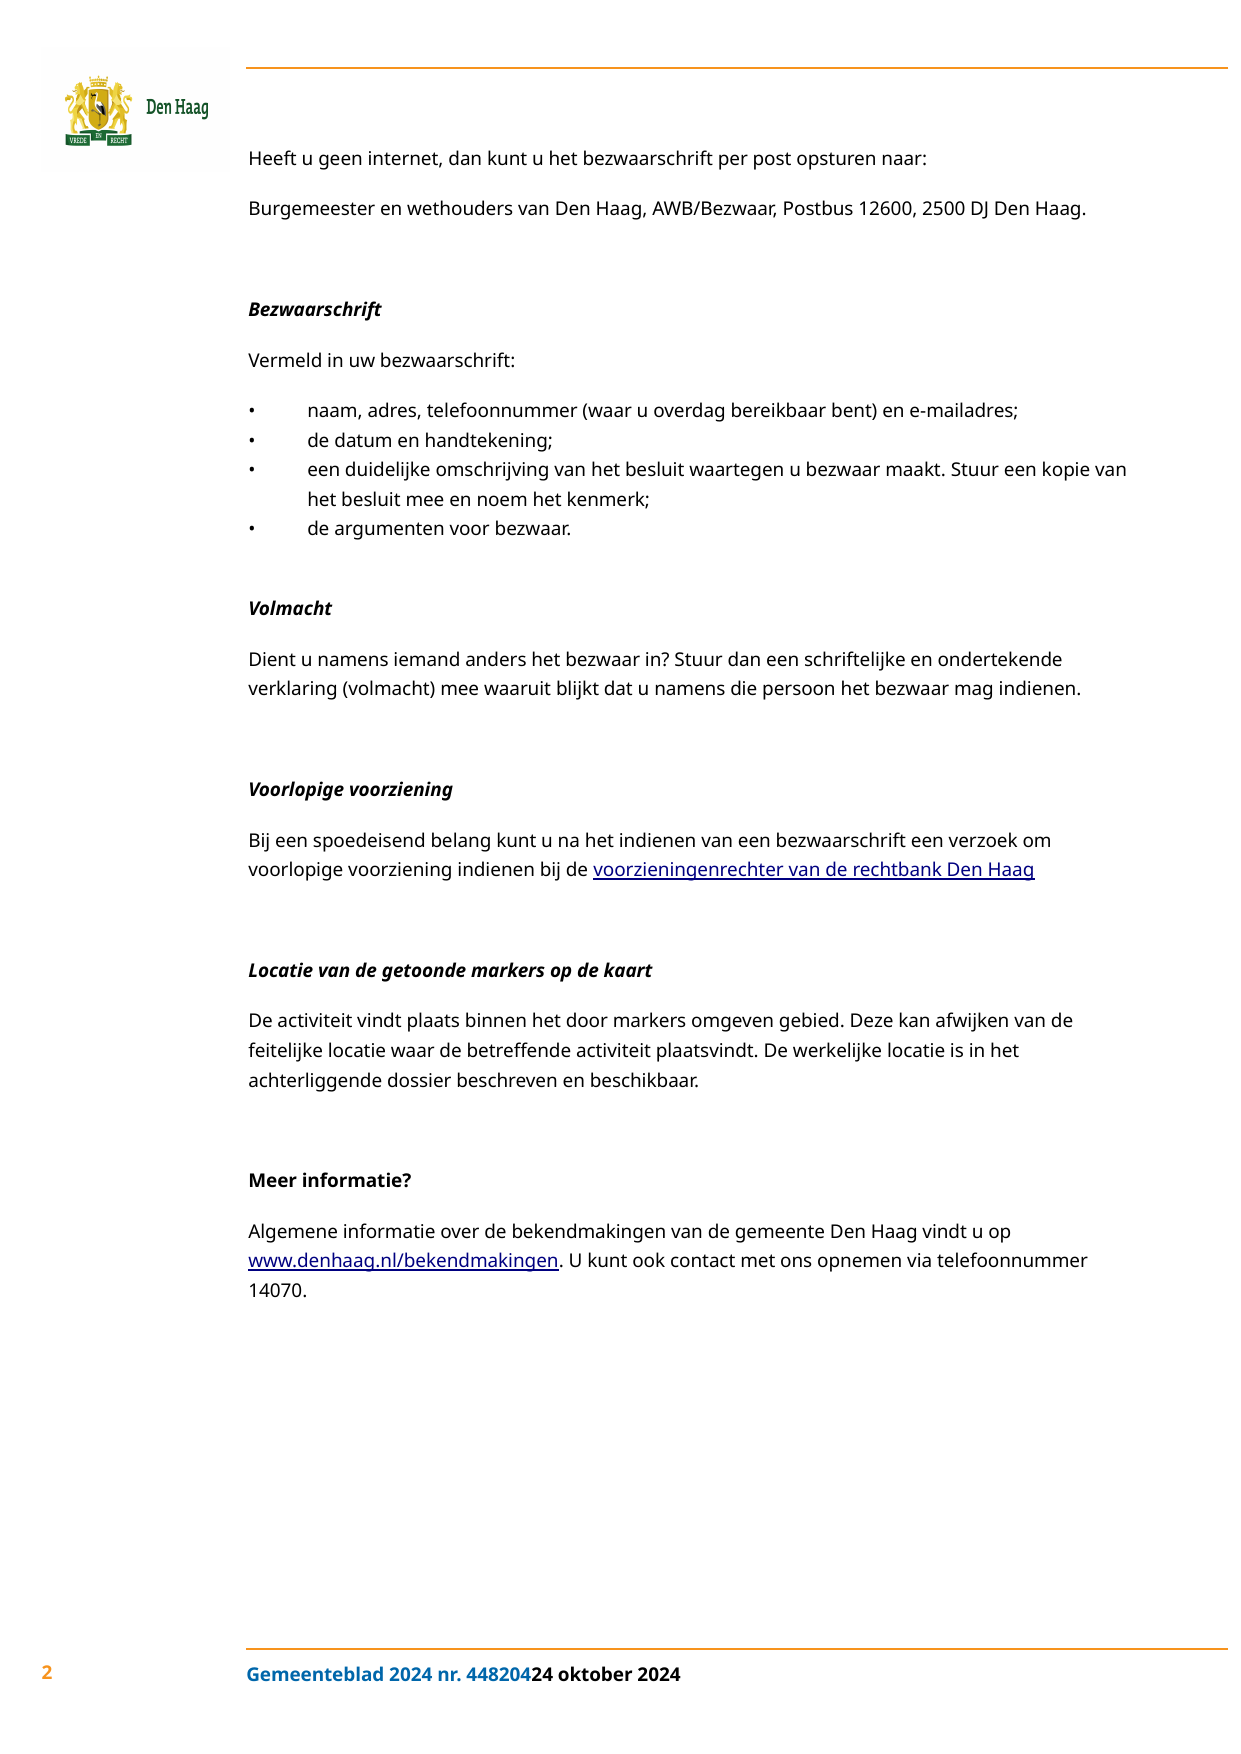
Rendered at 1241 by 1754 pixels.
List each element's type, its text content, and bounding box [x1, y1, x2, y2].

text De activiteit vindt plaats binnen het door markers omgeven gebied. Deze kan afwijken van de feitelijke locatie waar de betreffende activiteit plaatsvindt. De werkelijke locatie is in het achterliggende dossier beschreven en beschikbaar. [248, 1008, 1152, 1093]
text Voorlopige voorziening [248, 776, 1152, 802]
text Burgemeester en wethouders van Den Haag, AWB/Bezwaar, Postbus 12600, 2500 DJ Den Haag. [248, 196, 1152, 221]
text Bij een spoedeisend belang kunt u na het indienen van een bezwaarschrift een verzoek om voorlopige voorziening indienen bij de voorzieningenrechter van de rechtbank Den Haag [248, 827, 1152, 882]
text Locatie van de getoonde markers op de kaart [248, 957, 1152, 983]
text Volmacht [248, 596, 1152, 621]
text Dient u namens iemand anders het bezwaar in? Stuur dan een schriftelijke en ondertekende verklaring (volmacht) mee waaruit blijkt dat u namens die persoon het bezwaar mag indienen. [248, 646, 1152, 701]
text Algemene informatie over de bekendmakingen van de gemeente Den Haag vindt u op www.denhaag.nl/bekendmakingen. U kunt ook contact met ons opnemen via telefoonnummer 14070. [248, 1218, 1152, 1303]
text Meer informatie? [248, 1168, 1152, 1193]
list een duidelijke omschrijving van het besluit waartegen u bezwaar maakt. Stuur een kopie van het besluit mee en noem het kenmerk; [248, 456, 1152, 512]
list de argumenten voor bezwaar. [248, 516, 1152, 541]
text Heeft u geen internet, dan kunt u het bezwaarschrift per post opsturen naar: [248, 145, 1152, 171]
text Vermeld in uw bezwaarschrift: [248, 347, 1152, 373]
text Bezwaarschrift [248, 296, 1152, 322]
picture [41, 47, 231, 172]
list de datum en handtekening; [248, 427, 1152, 453]
list naam, adres, telefoonnummer (waar u overdag bereikbaar bent) en e-mailadres; [248, 397, 1152, 423]
